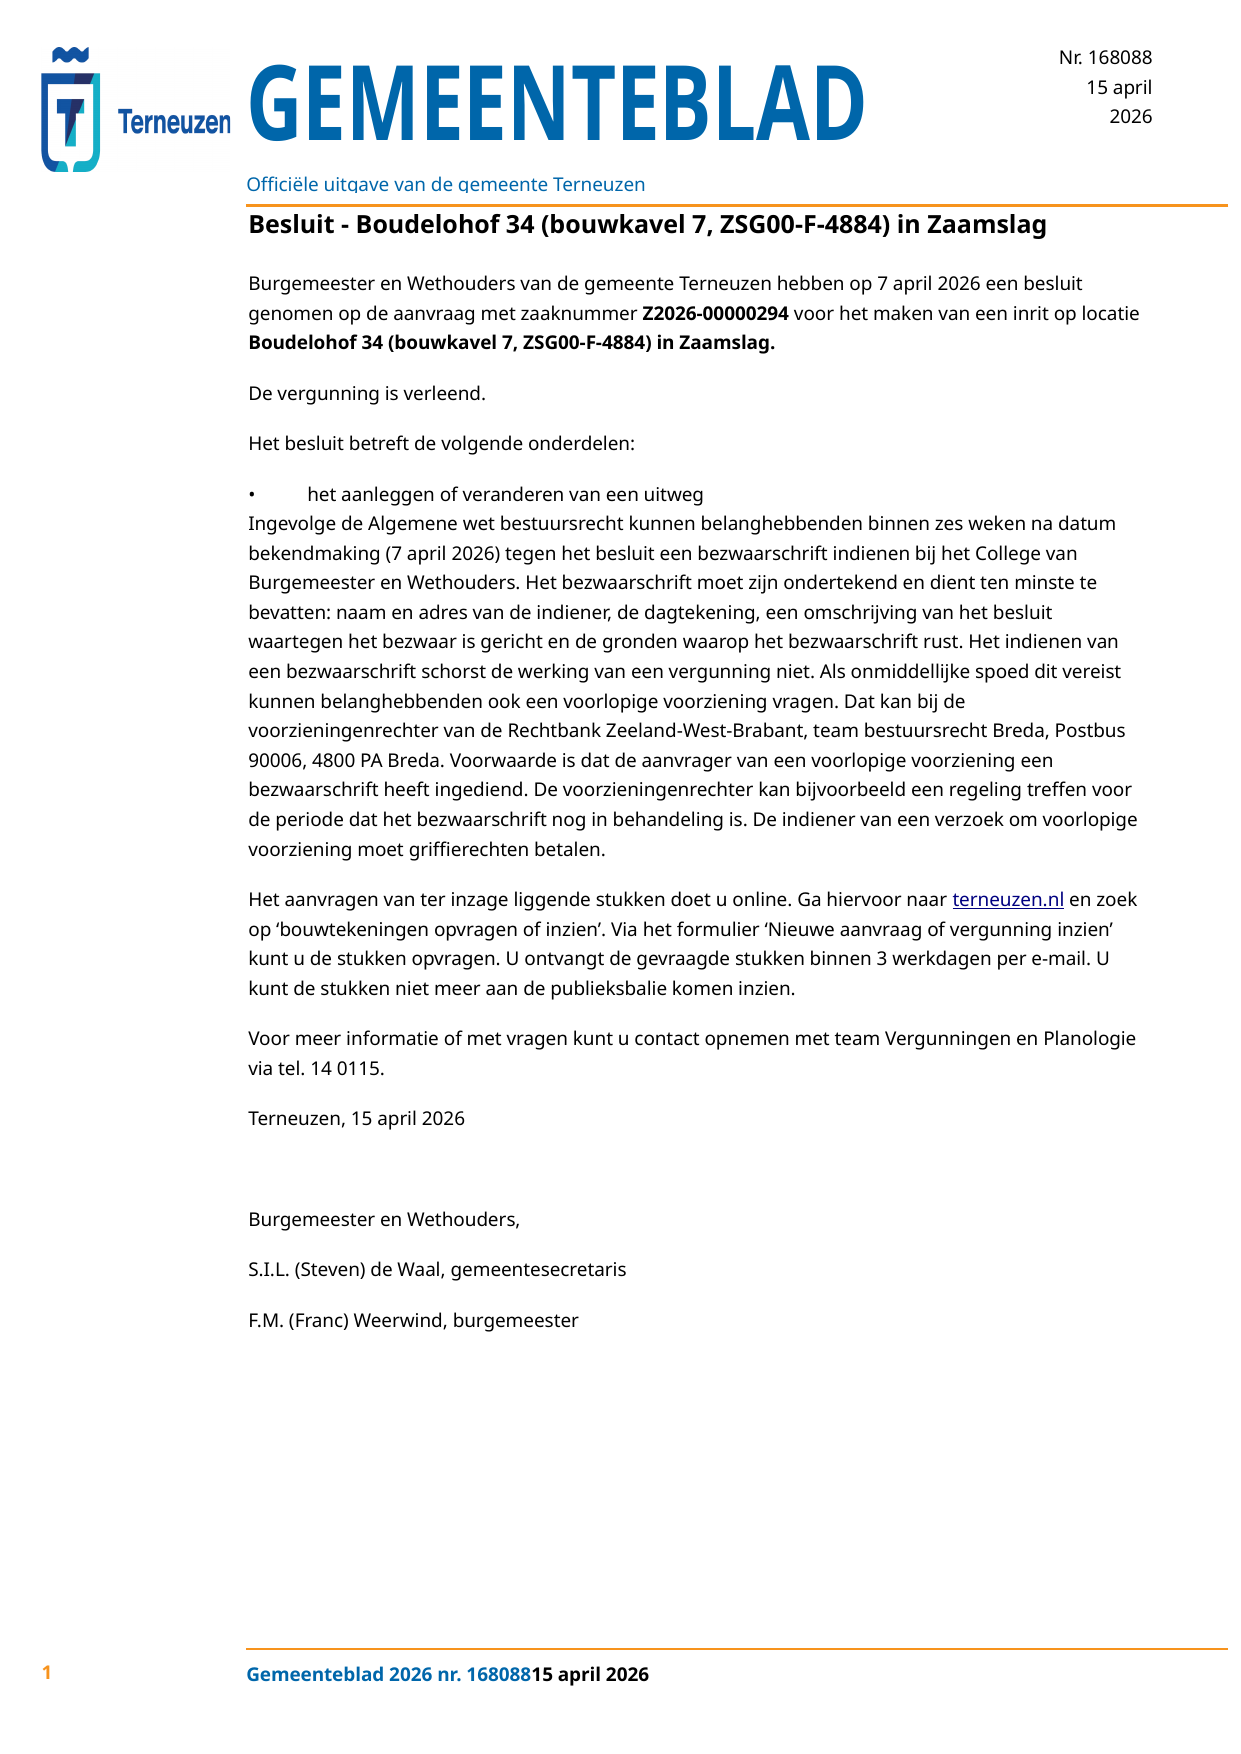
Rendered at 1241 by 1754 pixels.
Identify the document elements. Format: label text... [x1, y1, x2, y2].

text Burgemeester en Wethouders van de gemeente Terneuzen hebben op 7 april 2026 een besluit genomen op de aanvraag met zaaknummer Z2026-00000294 voor het maken van een inrit op locatie Boudelohof 34 (bouwkavel 7, ZSG00-F-4884) in Zaamslag. [248, 270, 1152, 355]
text Ingevolge de Algemene wet bestuursrecht kunnen belanghebbenden binnen zes weken na datum bekendmaking (7 april 2026) tegen het besluit een bezwaarschrift indienen bij het College van Burgemeester en Wethouders. Het bezwaarschrift moet zijn ondertekend en dient ten minste te bevatten: naam en adres van de indiener, de dagtekening, een omschrijving van het besluit waartegen het bezwaar is gericht en de gronden waarop het bezwaarschrift rust. Het indienen van een bezwaarschrift schorst de werking van een vergunning niet. Als onmiddellijke spoed dit vereist kunnen belanghebbenden ook een voorlopige voorziening vragen. Dat kan bij de voorzieningenrechter van de Rechtbank Zeeland-West-Brabant, team bestuursrecht Breda, Postbus 90006, 4800 PA Breda. Voorwaarde is dat de aanvrager van een voorlopige voorziening een bezwaarschrift heeft ingediend. De voorzieningenrechter kan bijvoorbeeld een regeling treffen voor de periode dat het bezwaarschrift nog in behandeling is. De indiener van een verzoek om voorlopige voorziening moet griffierechten betalen. [248, 510, 1152, 861]
text De vergunning is verleend. [248, 380, 1152, 406]
text Het aanvragen van ter inzage liggende stukken doet u online. Ga hiervoor naar terneuzen.nl en zoek op ‘bouwtekeningen opvragen of inzien’. Via het formulier ‘Nieuwe aanvraag of vergunning inzien’ kunt u de stukken opvragen. U ontvangt de gevraagde stukken binnen 3 werkdagen per e-mail. U kunt de stukken niet meer aan de publieksbalie komen inzien. [248, 886, 1152, 1001]
text Voor meer informatie of met vragen kunt u contact opnemen met team Vergunningen en Planologie via tel. 14 0115. [248, 1025, 1152, 1081]
text Terneuzen, 15 april 2026 [248, 1105, 1152, 1131]
text Burgemeester en Wethouders, [248, 1206, 1152, 1232]
list het aanleggen of veranderen van een uitweg [248, 481, 1152, 506]
text F.M. (Franc) Weerwind, burgemeester [248, 1307, 1152, 1333]
text S.I.L. (Steven) de Waal, gemeentesecretaris [248, 1257, 1152, 1282]
text Het besluit betreft de volgende onderdelen: [248, 430, 1152, 456]
text Besluit - Boudelohof 34 (bouwkavel 7, ZSG00-F-4884) in Zaamslag [248, 207, 1152, 241]
picture [41, 47, 231, 172]
